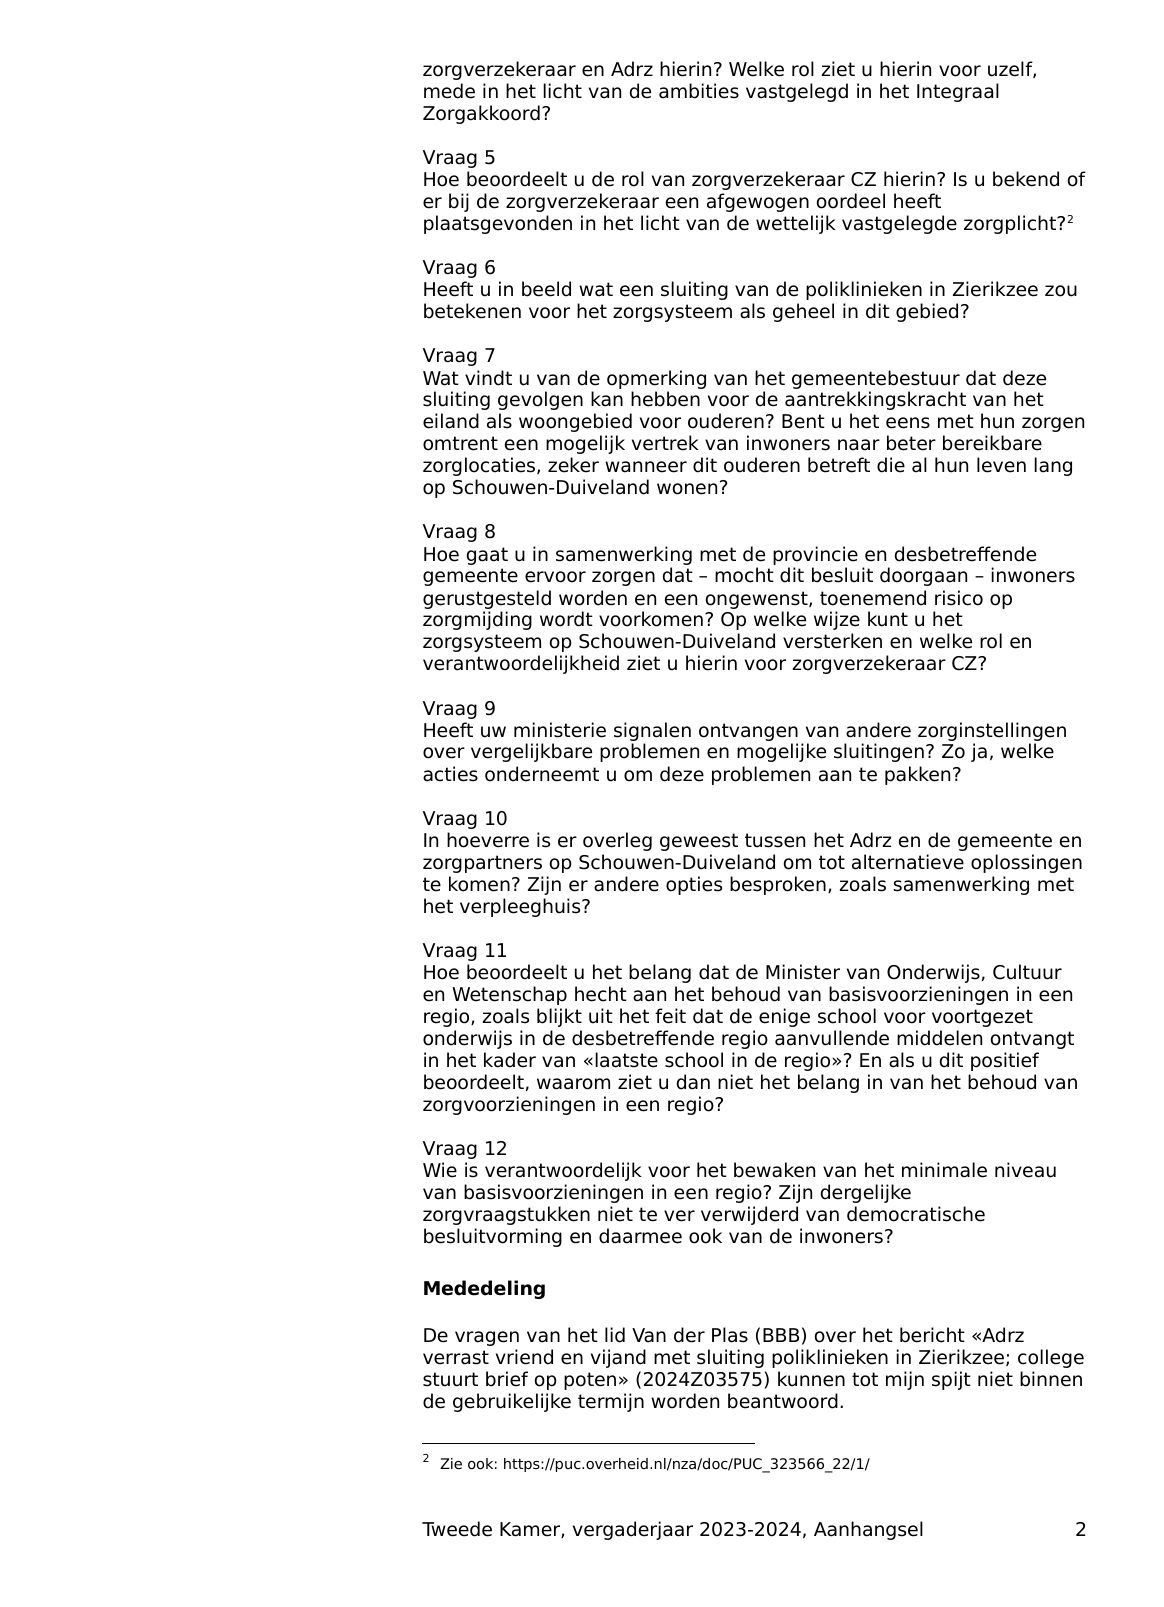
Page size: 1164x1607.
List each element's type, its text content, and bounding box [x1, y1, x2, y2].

text De vragen van het lid Van der Plas (BBB) over het bericht «Adrz verrast vriend en vijand met sluiting poliklinieken in Zierikzee; college stuurt brief op poten» (2024Z03575) kunnen tot mijn spijt niet binnen de gebruikelijke termijn worden beantwoord. [422, 1324, 1087, 1412]
text Vraag 6 [422, 257, 1087, 279]
text Hoe beoordeelt u de rol van zorgverzekeraar CZ hierin? Is u bekend of er bij de zorgverzekeraar een afgewogen oordeel heeft plaatsgevonden in het licht van de wettelijk vastgelegde zorgplicht? [422, 169, 1087, 235]
text Vraag 7 [422, 345, 1087, 367]
text Vraag 8 [422, 521, 1087, 543]
text Heeft uw ministerie signalen ontvangen van andere zorginstellingen over vergelijkbare problemen en mogelijke sluitingen? Zo ja, welke acties onderneemt u om deze problemen aan te pakken? [422, 719, 1087, 785]
text Zie ook: https://puc.overheid.nl/nza/doc/PUC_323566_22/1/ [422, 1452, 1087, 1474]
text Vraag 5 [422, 147, 1087, 169]
text Hoe beoordeelt u het belang dat de Minister van Onderwijs, Cultuur en Wetenschap hecht aan het behoud van basisvoorzieningen in een regio, zoals blijkt uit het feit dat de enige school voor voortgezet onderwijs in de desbetreffende regio aanvullende middelen ontvangt in het kader van «laatste school in de regio»? En als u dit positief beoordeelt, waarom ziet u dan niet het belang in van het behoud van zorgvoorzieningen in een regio? [422, 962, 1087, 1116]
text Vraag 12 [422, 1138, 1087, 1160]
text Wat vindt u van de opmerking van het gemeentebestuur dat deze sluiting gevolgen kan hebben voor de aantrekkingskracht van het eiland als woongebied voor ouderen? Bent u het eens met hun zorgen omtrent een mogelijk vertrek van inwoners naar beter bereikbare zorglocaties, zeker wanneer dit ouderen betreft die al hun leven lang op Schouwen-Duiveland wonen? [422, 367, 1087, 499]
subtitle Mededeling [422, 1278, 1087, 1299]
text Hoe gaat u in samenwerking met de provincie en desbetreffende gemeente ervoor zorgen dat – mocht dit besluit doorgaan – inwoners gerustgesteld worden en een ongewenst, toenemend risico op zorgmijding wordt voorkomen? Op welke wijze kunt u het zorgsysteem op Schouwen-Duiveland versterken en welke rol en verantwoordelijkheid ziet u hierin voor zorgverzekeraar CZ? [422, 543, 1087, 675]
text Vraag 10 [422, 808, 1087, 829]
text Vraag 9 [422, 697, 1087, 719]
text Heeft u in beeld wat een sluiting van de poliklinieken in Zierikzee zou betekenen voor het zorgsysteem als geheel in dit gebied? [422, 279, 1087, 323]
text Wie is verantwoordelijk voor het bewaken van het minimale niveau van basisvoorzieningen in een regio? Zijn dergelijke zorgvraagstukken niet te ver verwijderd van democratische besluitvorming en daarmee ook van de inwoners? [422, 1160, 1087, 1248]
text zorgverzekeraar en Adrz hierin? Welke rol ziet u hierin voor uzelf, mede in het licht van de ambities vastgelegd in het Integraal Zorgakkoord? [422, 59, 1087, 125]
text Vraag 11 [422, 940, 1087, 962]
text In hoeverre is er overleg geweest tussen het Adrz en de gemeente en zorgpartners op Schouwen-Duiveland om tot alternatieve oplossingen te komen? Zijn er andere opties besproken, zoals samenwerking met het verpleeghuis? [422, 829, 1087, 917]
